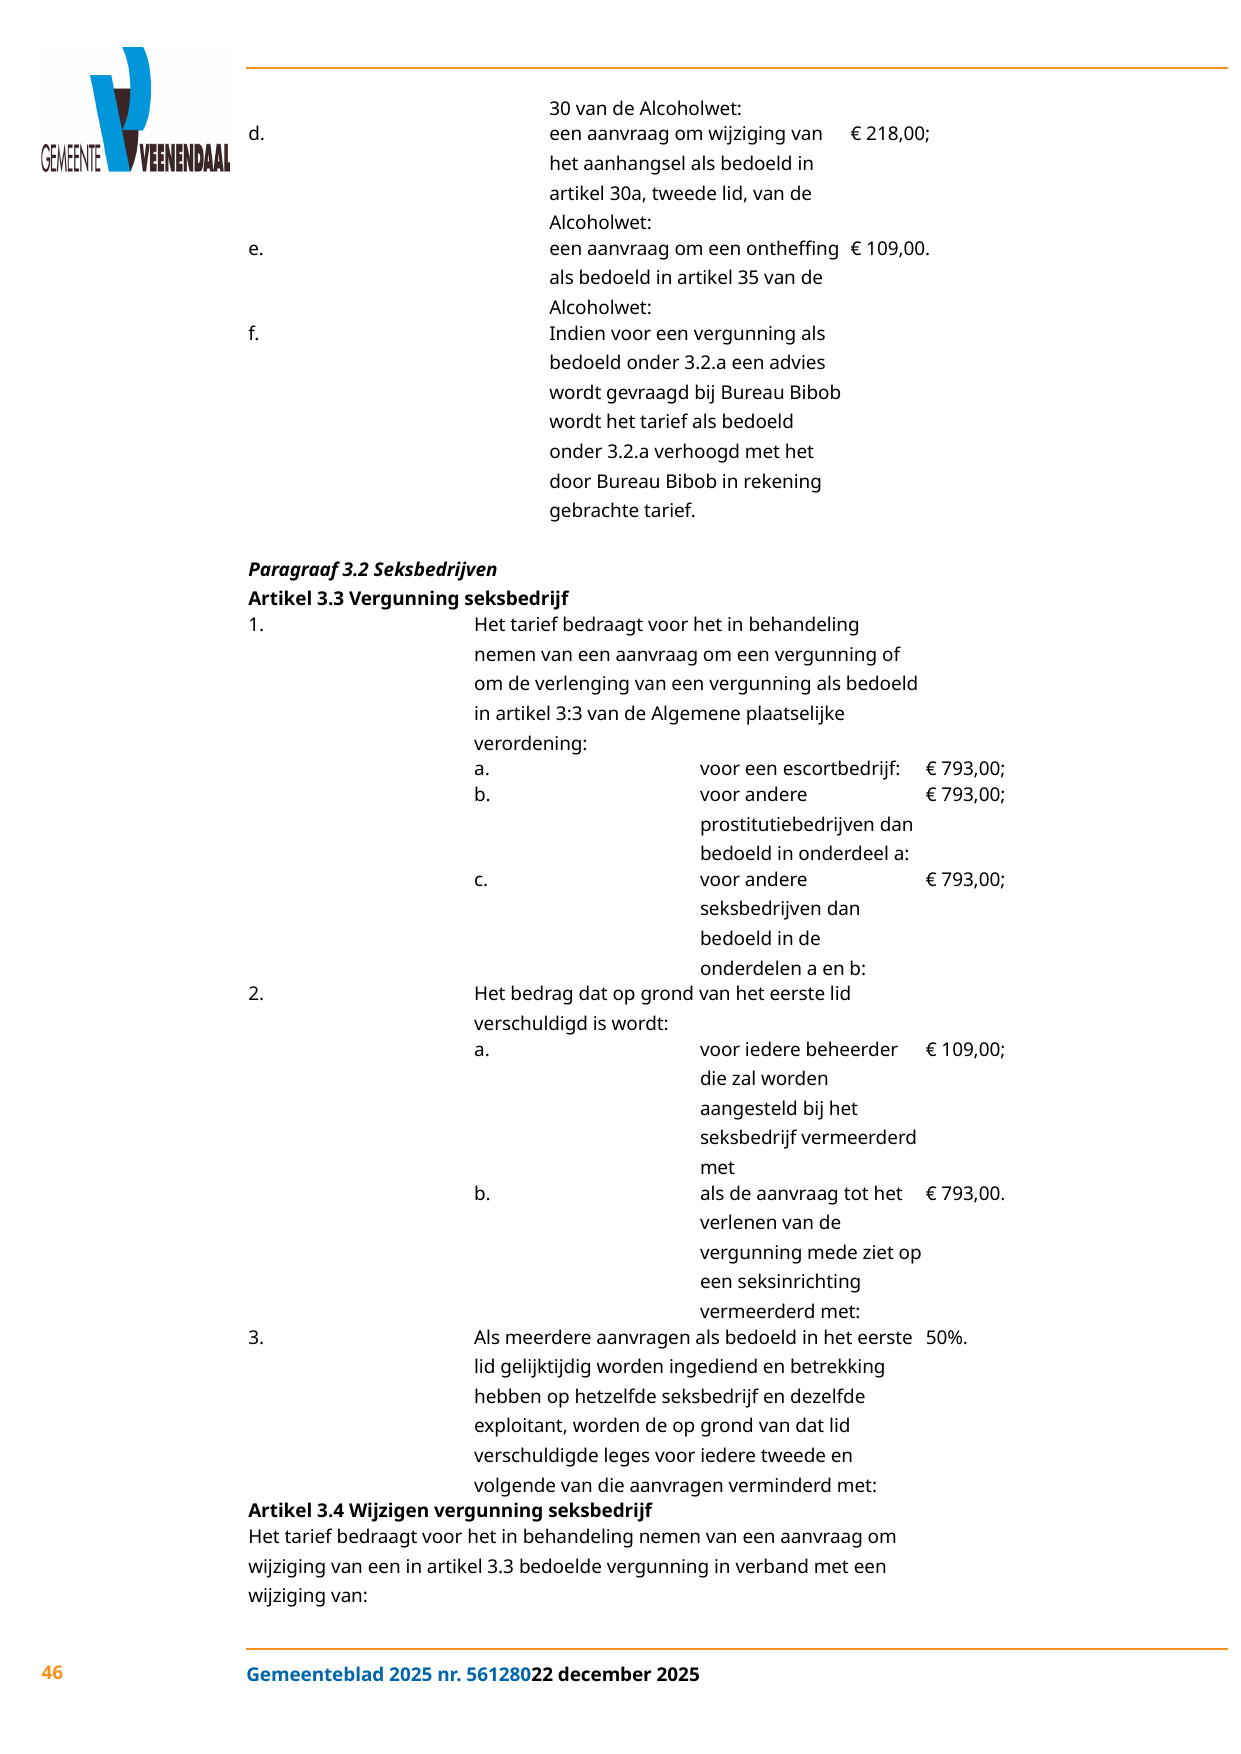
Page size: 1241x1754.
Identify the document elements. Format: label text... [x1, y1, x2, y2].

picture [41, 47, 130, 172]
table_cell Het bedrag dat op grond van het eerste lid verschuldigd is wordt: [474, 981, 926, 1036]
table_cell [850, 95, 1152, 121]
table_cell Als meerdere aanvragen als bedoeld in het eerste lid gelijktijdig worden ingediend en betrekking hebben op hetzelfde seksbedrijf en dezelfde exploitant, worden de op grond van dat lid verschuldigde leges voor iedere tweede en volgende van die aanvragen verminderd met: [474, 1324, 926, 1498]
table_cell [248, 1180, 474, 1324]
table_cell € 793,00; [926, 866, 1152, 981]
table_cell voor iedere beheerder die zal worden aangesteld bij het seksbedrijf vermeerderd met [700, 1036, 926, 1180]
table_cell € 793,00. [926, 1180, 1152, 1324]
table_cell een aanvraag om een ontheffing als bedoeld in artikel 35 van de Alcoholwet: [549, 235, 850, 320]
picture [123, 47, 231, 172]
table_cell voor andere seksbedrijven dan bedoeld in de onderdelen a en b: [700, 866, 926, 981]
table_cell [248, 866, 474, 981]
table_cell f. [248, 320, 549, 523]
table_cell c. [474, 866, 700, 981]
table_cell [248, 755, 474, 781]
table_cell € 109,00; [926, 1036, 1152, 1180]
table_cell a. [474, 1036, 700, 1180]
table_cell d. [248, 121, 549, 235]
table_cell 1. [248, 611, 474, 755]
table_cell € 218,00; [850, 121, 1152, 235]
table_cell [926, 611, 1152, 755]
table_cell 30 van de Alcoholwet: [549, 95, 850, 121]
table_cell € 793,00; [926, 755, 1152, 781]
table_cell € 793,00; [926, 781, 1152, 866]
table_cell Het tarief bedraagt voor het in behandeling nemen van een aanvraag om wijziging van een in artikel 3.3 bedoelde vergunning in verband met een wijziging van: [248, 1523, 926, 1608]
table_cell 50%. [926, 1324, 1152, 1498]
table_cell a. [474, 755, 700, 781]
table_header [926, 586, 1152, 611]
table_cell 2. [248, 981, 474, 1036]
text Paragraaf 3.2 Seksbedrijven [248, 556, 1152, 582]
table_cell [926, 981, 1152, 1036]
table_cell voor andere prostitutiebedrijven dan bedoeld in onderdeel a: [700, 781, 926, 866]
table_cell b. [474, 781, 700, 866]
table_header Artikel 3.3 Vergunning seksbedrijf [248, 586, 926, 611]
table_cell b. [474, 1180, 700, 1324]
table_cell [926, 1523, 1152, 1608]
table_cell e. [248, 235, 549, 320]
table_cell [248, 95, 549, 121]
table_cell als de aanvraag tot het verlenen van de vergunning mede ziet op een seksinrichting vermeerderd met: [700, 1180, 926, 1324]
table_cell € 109,00. [850, 235, 1152, 320]
table_cell [926, 1498, 1152, 1523]
table_cell Het tarief bedraagt voor het in behandeling nemen van een aanvraag om een vergunning of om de verlenging van een vergunning als bedoeld in artikel 3:3 van de Algemene plaatselijke verordening: [474, 611, 926, 755]
table_cell [850, 320, 1152, 523]
table_cell [248, 781, 474, 866]
table_cell [248, 1036, 474, 1180]
table_cell 3. [248, 1324, 474, 1498]
table_cell Artikel 3.4 Wijzigen vergunning seksbedrijf [248, 1498, 926, 1523]
table_cell Indien voor een vergunning als bedoeld onder 3.2.a een advies wordt gevraagd bij Bureau Bibob wordt het tarief als bedoeld onder 3.2.a verhoogd met het door Bureau Bibob in rekening gebrachte tarief. [549, 320, 850, 523]
table_cell voor een escortbedrijf: [700, 755, 926, 781]
table_cell een aanvraag om wijziging van het aanhangsel als bedoeld in artikel 30a, tweede lid, van de Alcoholwet: [549, 121, 850, 235]
